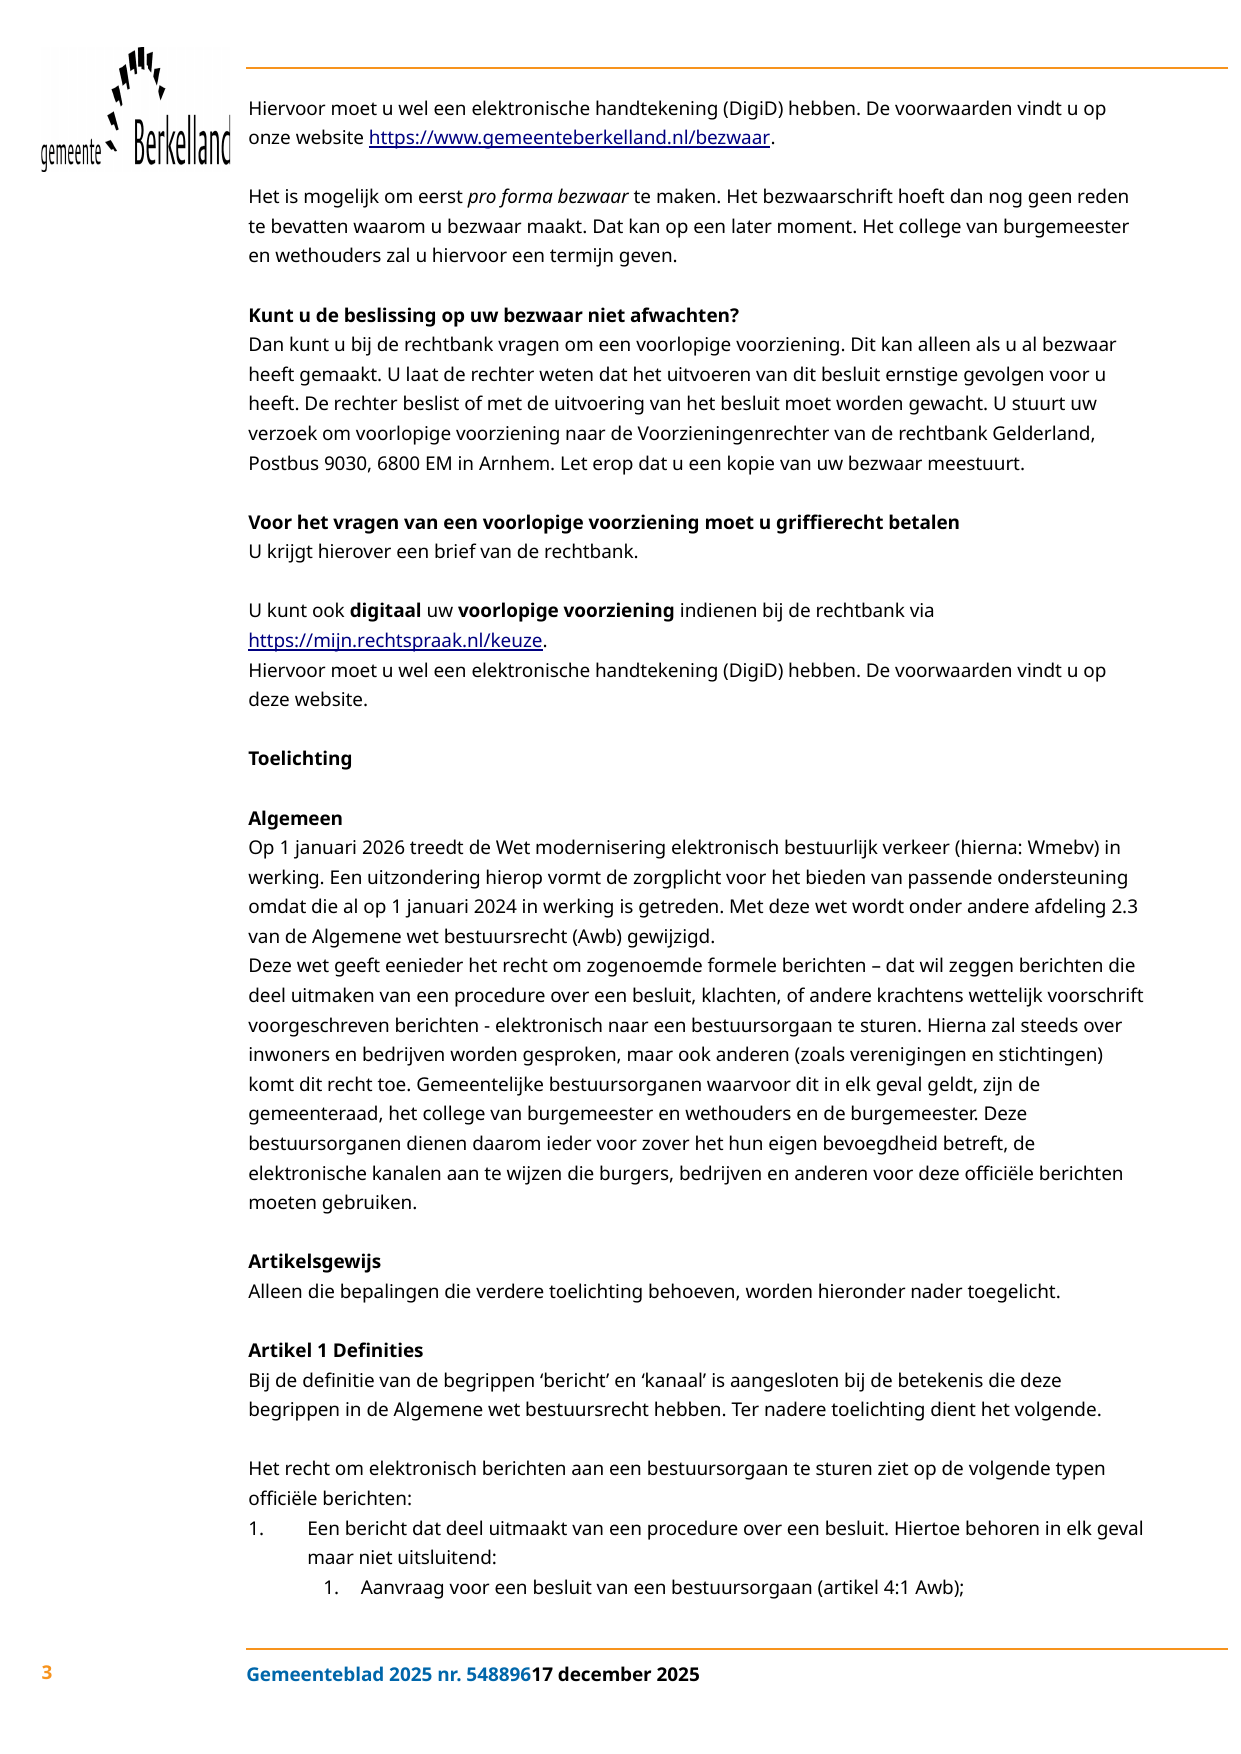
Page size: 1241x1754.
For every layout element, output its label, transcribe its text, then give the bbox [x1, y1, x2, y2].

text Bij de definitie van de begrippen ‘bericht’ en ‘kanaal’ is aangesloten bij de betekenis die deze begrippen in de Algemene wet bestuursrecht hebben. Ter nadere toelichting dient het volgende. [248, 1367, 1152, 1422]
text U krijgt hierover een brief van de rechtbank. [248, 538, 1152, 564]
text Hiervoor moet u wel een elektronische handtekening (DigiD) hebben. De voorwaarden vindt u op deze website. [248, 657, 1152, 712]
list Aanvraag voor een besluit van een bestuursorgaan (artikel 4:1 Awb); [323, 1574, 1152, 1600]
text Op 1 januari 2026 treedt de Wet modernisering elektronisch bestuurlijk verkeer (hierna: Wmebv) in werking. Een uitzondering hierop vormt de zorgplicht voor het bieden van passende ondersteuning omdat die al op 1 januari 2024 in werking is getreden. Met deze wet wordt onder andere afdeling 2.3 van de Algemene wet bestuursrecht (Awb) gewijzigd. [248, 834, 1152, 949]
text Voor het vragen van een voorlopige voorziening moet u griffierecht betalen [248, 509, 1152, 535]
text Artikel 1 Definities [248, 1337, 1152, 1363]
list Een bericht dat deel uitmaakt van een procedure over een besluit. Hiertoe behoren in elk geval maar niet uitsluitend: [248, 1515, 1152, 1570]
text U kunt ook digitaal uw voorlopige voorziening indienen bij de rechtbank via https://mijn.rechtspraak.nl/keuze. [248, 598, 1152, 653]
text Algemeen [248, 805, 1152, 831]
text Het is mogelijk om eerst pro forma bezwaar te maken. Het bezwaarschrift hoeft dan nog geen reden te bevatten waarom u bezwaar maakt. Dat kan op een later moment. Het college van burgemeester en wethouders zal u hiervoor een termijn geven. [248, 183, 1152, 268]
text Deze wet geeft eenieder het recht om zogenoemde formele berichten – dat wil zeggen berichten die deel uitmaken van een procedure over een besluit, klachten, of andere krachtens wettelijk voorschrift voorgeschreven berichten - elektronisch naar een bestuursorgaan te sturen. Hierna zal steeds over inwoners en bedrijven worden gesproken, maar ook anderen (zoals verenigingen en stichtingen) komt dit recht toe. Gemeentelijke bestuursorganen waarvoor dit in elk geval geldt, zijn de gemeenteraad, het college van burgemeester en wethouders en de burgemeester. Deze bestuursorganen dienen daarom ieder voor zover het hun eigen bevoegdheid betreft, de elektronische kanalen aan te wijzen die burgers, bedrijven en anderen voor deze officiële berichten moeten gebruiken. [248, 953, 1152, 1215]
text Alleen die bepalingen die verdere toelichting behoeven, worden hieronder nader toegelicht. [248, 1278, 1152, 1304]
text Hiervoor moet u wel een elektronische handtekening (DigiD) hebben. De voorwaarden vindt u op onze website https://www.gemeenteberkelland.nl/bezwaar. [248, 95, 1152, 150]
text Toelichting [248, 746, 1152, 771]
picture [41, 47, 231, 172]
text Artikelsgewijs [248, 1248, 1152, 1274]
text Kunt u de beslissing op uw bezwaar niet afwachten? [248, 302, 1152, 328]
text Het recht om elektronisch berichten aan een bestuursorgaan te sturen ziet op de volgende typen officiële berichten: [248, 1456, 1152, 1511]
text Dan kunt u bij de rechtbank vragen om een voorlopige voorziening. Dit kan alleen als u al bezwaar heeft gemaakt. U laat de rechter weten dat het uitvoeren van dit besluit ernstige gevolgen voor u heeft. De rechter beslist of met de uitvoering van het besluit moet worden gewacht. U stuurt uw verzoek om voorlopige voorziening naar de Voorzieningenrechter van de rechtbank Gelderland, Postbus 9030, 6800 EM in Arnhem. Let erop dat u een kopie van uw bezwaar meestuurt. [248, 331, 1152, 476]
